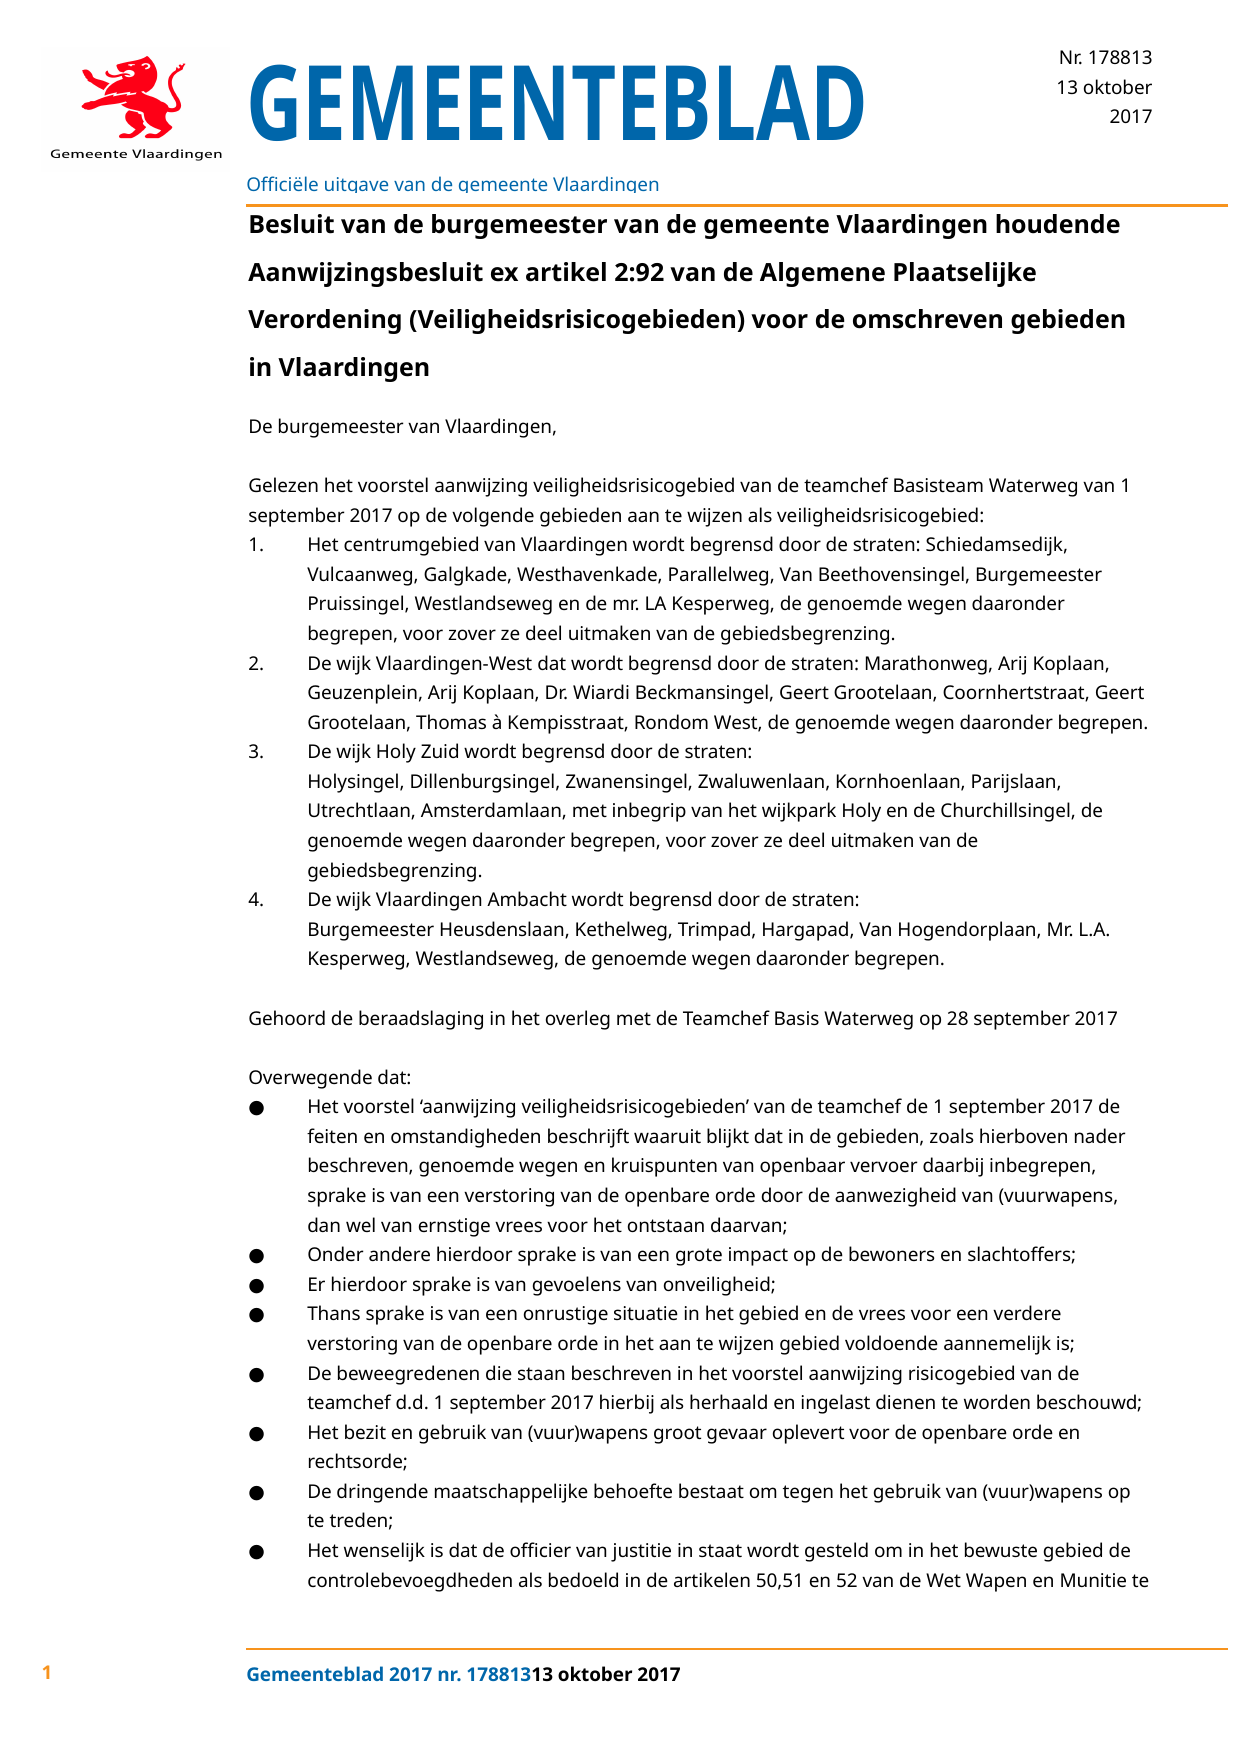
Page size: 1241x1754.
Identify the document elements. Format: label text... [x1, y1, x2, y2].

list De wijk Holy Zuid wordt begrensd door de straten: [248, 738, 1152, 764]
text Besluit van de burgemeester van de gemeente Vlaardingen houdende Aanwijzingsbesluit ex artikel 2:92 van de Algemene Plaatselijke Verordening (Veiligheidsrisicogebieden) voor de omschreven gebieden in Vlaardingen [248, 207, 1152, 384]
list De wijk Vlaardingen-West dat wordt begrensd door de straten: Marathonweg, Arij Koplaan, Geuzenplein, Arij Koplaan, Dr. Wiardi Beckmansingel, Geert Grootelaan, Coornhertstraat, Geert Grootelaan, Thomas à Kempisstraat, Rondom West, de genoemde wegen daaronder begrepen. [248, 650, 1152, 735]
list Holysingel, Dillenburgsingel, Zwanensingel, Zwaluwenlaan, Kornhoenlaan, Parijslaan, Utrechtlaan, Amsterdamlaan, met inbegrip van het wijkpark Holy en de Churchillsingel, de genoemde wegen daaronder begrepen, voor zover ze deel uitmaken van de gebiedsbegrenzing. [248, 768, 1152, 883]
list De dringende maatschappelijke behoefte bestaat om tegen het gebruik van (vuur)wapens op te treden; [248, 1478, 1152, 1533]
text Gehoord de beraadslaging in het overleg met de Teamchef Basis Waterweg op 28 september 2017 [248, 1005, 1152, 1031]
picture [41, 47, 231, 172]
list Het centrumgebied van Vlaardingen wordt begrensd door de straten: Schiedamsedijk, Vulcaanweg, Galgkade, Westhavenkade, Parallelweg, Van Beethovensingel, Burgemeester Pruissingel, Westlandseweg en de mr. LA Kesperweg, de genoemde wegen daaronder begrepen, voor zover ze deel uitmaken van de gebiedsbegrenzing. [248, 531, 1152, 646]
list De wijk Vlaardingen Ambacht wordt begrensd door de straten: [248, 886, 1152, 912]
list De beweegredenen die staan beschreven in het voorstel aanwijzing risicogebied van de teamchef d.d. 1 september 2017 hierbij als herhaald en ingelast dienen te worden beschouwd; [248, 1360, 1152, 1415]
list Onder andere hierdoor sprake is van een grote impact op de bewoners en slachtoffers; [248, 1241, 1152, 1267]
list Het bezit en gebruik van (vuur)wapens groot gevaar oplevert voor de openbare orde en rechtsorde; [248, 1419, 1152, 1474]
list Thans sprake is van een onrustige situatie in het gebied en de vrees voor een verdere verstoring van de openbare orde in het aan te wijzen gebied voldoende aannemelijk is; [248, 1301, 1152, 1356]
text De burgemeester van Vlaardingen, [248, 413, 1152, 439]
list Burgemeester Heusdenslaan, Kethelweg, Trimpad, Hargapad, Van Hogendorplaan, Mr. L.A. Kesperweg, Westlandseweg, de genoemde wegen daaronder begrepen. [248, 916, 1152, 971]
list Het wenselijk is dat de officier van justitie in staat wordt gesteld om in het bewuste gebied de controlebevoegdheden als bedoeld in de artikelen 50,51 en 52 van de Wet Wapen en Munitie te [248, 1537, 1152, 1593]
list Er hierdoor sprake is van gevoelens van onveiligheid; [248, 1271, 1152, 1297]
text Gelezen het voorstel aanwijzing veiligheidsrisicogebied van de teamchef Basisteam Waterweg van 1 september 2017 op de volgende gebieden aan te wijzen als veiligheidsrisicogebied: [248, 472, 1152, 528]
text Overwegende dat: [248, 1064, 1152, 1090]
list Het voorstel ‘aanwijzing veiligheidsrisicogebieden’ van de teamchef de 1 september 2017 de feiten en omstandigheden beschrijft waaruit blijkt dat in de gebieden, zoals hierboven nader beschreven, genoemde wegen en kruispunten van openbaar vervoer daarbij inbegrepen, sprake is van een verstoring van de openbare orde door de aanwezigheid van (vuurwapens, dan wel van ernstige vrees voor het ontstaan daarvan; [248, 1093, 1152, 1238]
